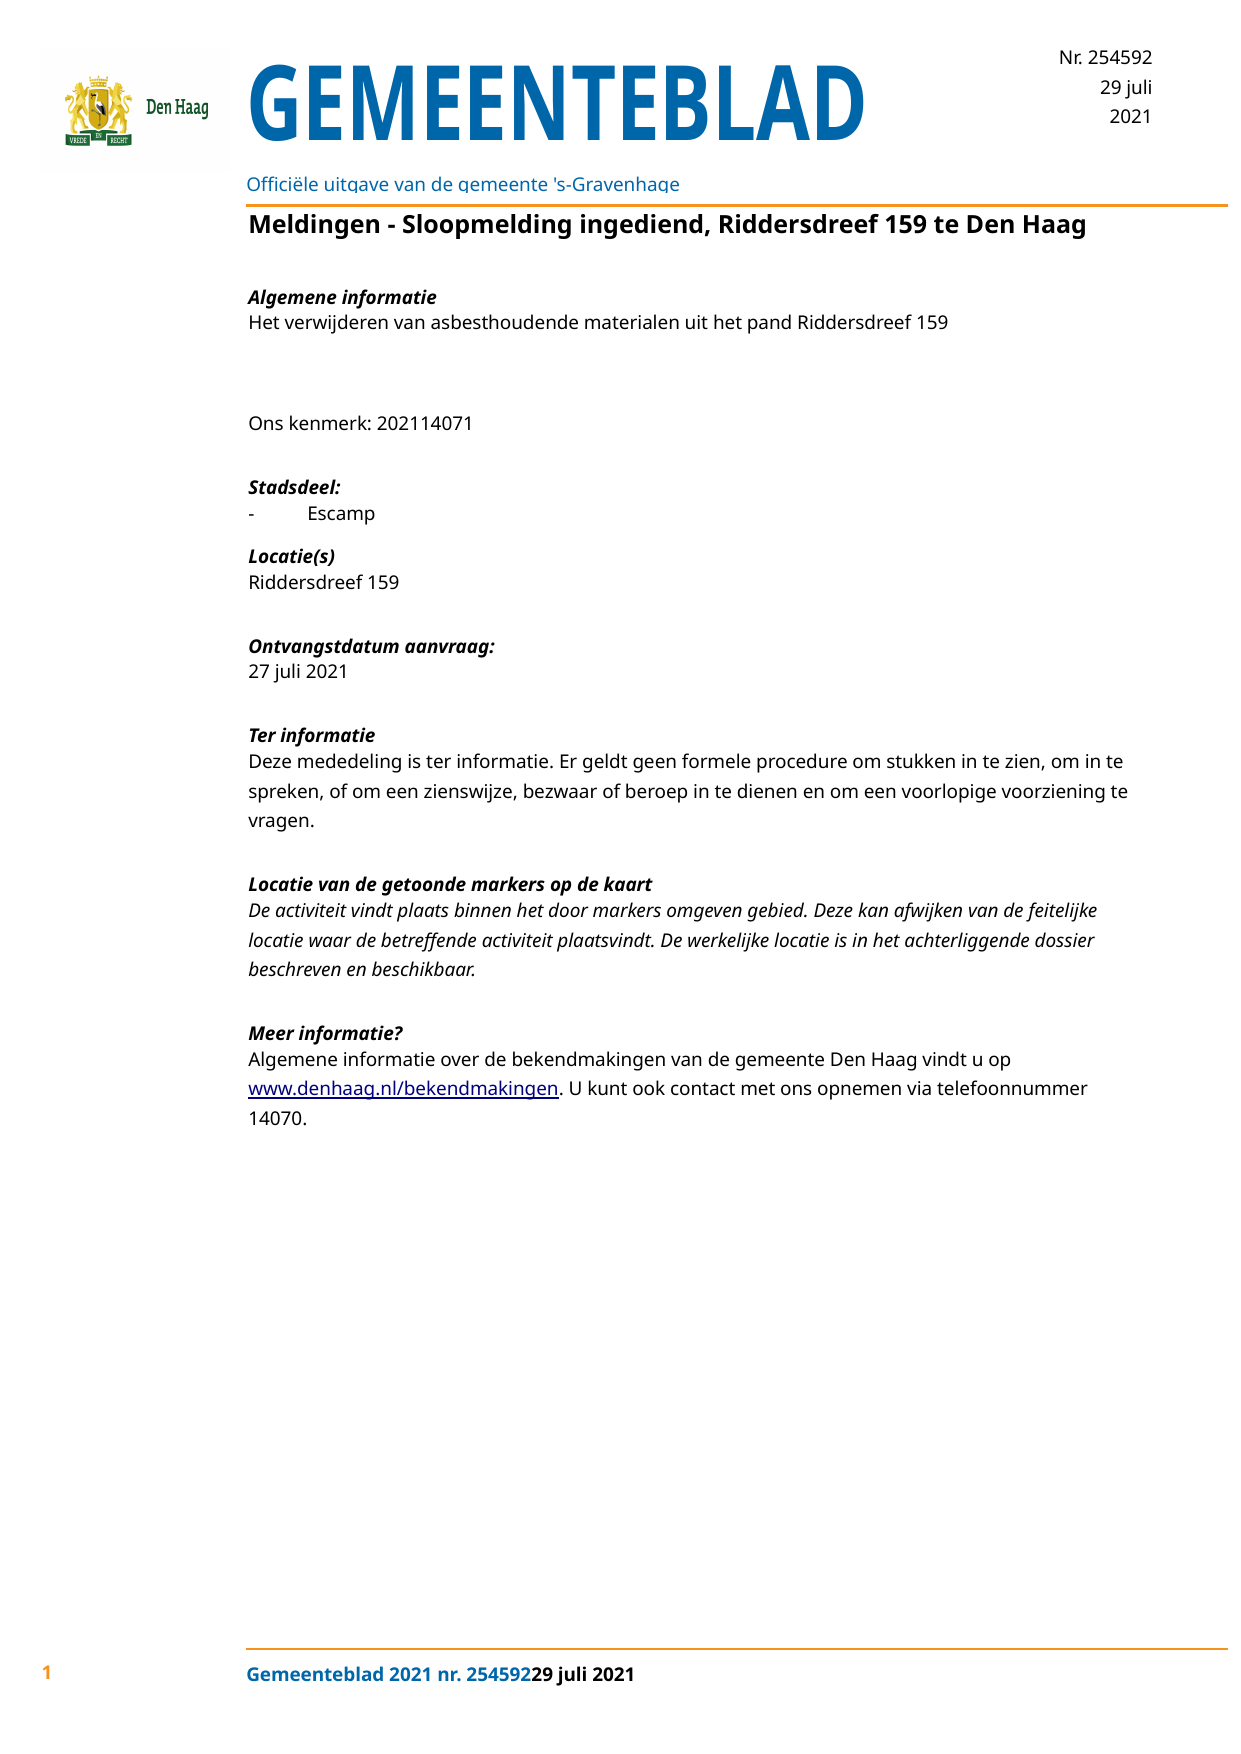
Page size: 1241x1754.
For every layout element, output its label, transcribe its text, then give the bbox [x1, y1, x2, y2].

text Algemene informatie over de bekendmakingen van de gemeente Den Haag vindt u op www.denhaag.nl/bekendmakingen. U kunt ook contact met ons opnemen via telefoonnummer 14070. [248, 1046, 1152, 1131]
text Ter informatie [248, 723, 1152, 748]
text Ontvangstdatum aanvraag: [248, 633, 1152, 659]
text Meer informatie? [248, 1020, 1152, 1046]
text Meldingen - Sloopmelding ingediend, Riddersdreef 159 te Den Haag [248, 207, 1152, 241]
text Riddersdreef 159 [248, 569, 1152, 595]
text Locatie van de getoonde markers op de kaart [248, 871, 1152, 897]
text Het verwijderen van asbesthoudende materialen uit het pand Riddersdreef 159 [248, 309, 1152, 335]
picture [41, 47, 231, 172]
text Deze mededeling is ter informatie. Er geldt geen formele procedure om stukken in te zien, om in te spreken, of om een zienswijze, bezwaar of beroep in te dienen en om een voorlopige voorziening te vragen. [248, 748, 1152, 833]
text Ons kenmerk: 202114071 [248, 410, 1152, 436]
text De activiteit vindt plaats binnen het door markers omgeven gebied. Deze kan afwijken van de feitelijke locatie waar de betreffende activiteit plaatsvindt. De werkelijke locatie is in het achterliggende dossier beschreven en beschikbaar. [248, 897, 1152, 982]
text Stadsdeel: [248, 474, 1152, 500]
list Escamp [248, 500, 1152, 526]
text Locatie(s) [248, 543, 1152, 569]
text Algemene informatie [248, 284, 1152, 309]
text 27 juli 2021 [248, 659, 1152, 684]
